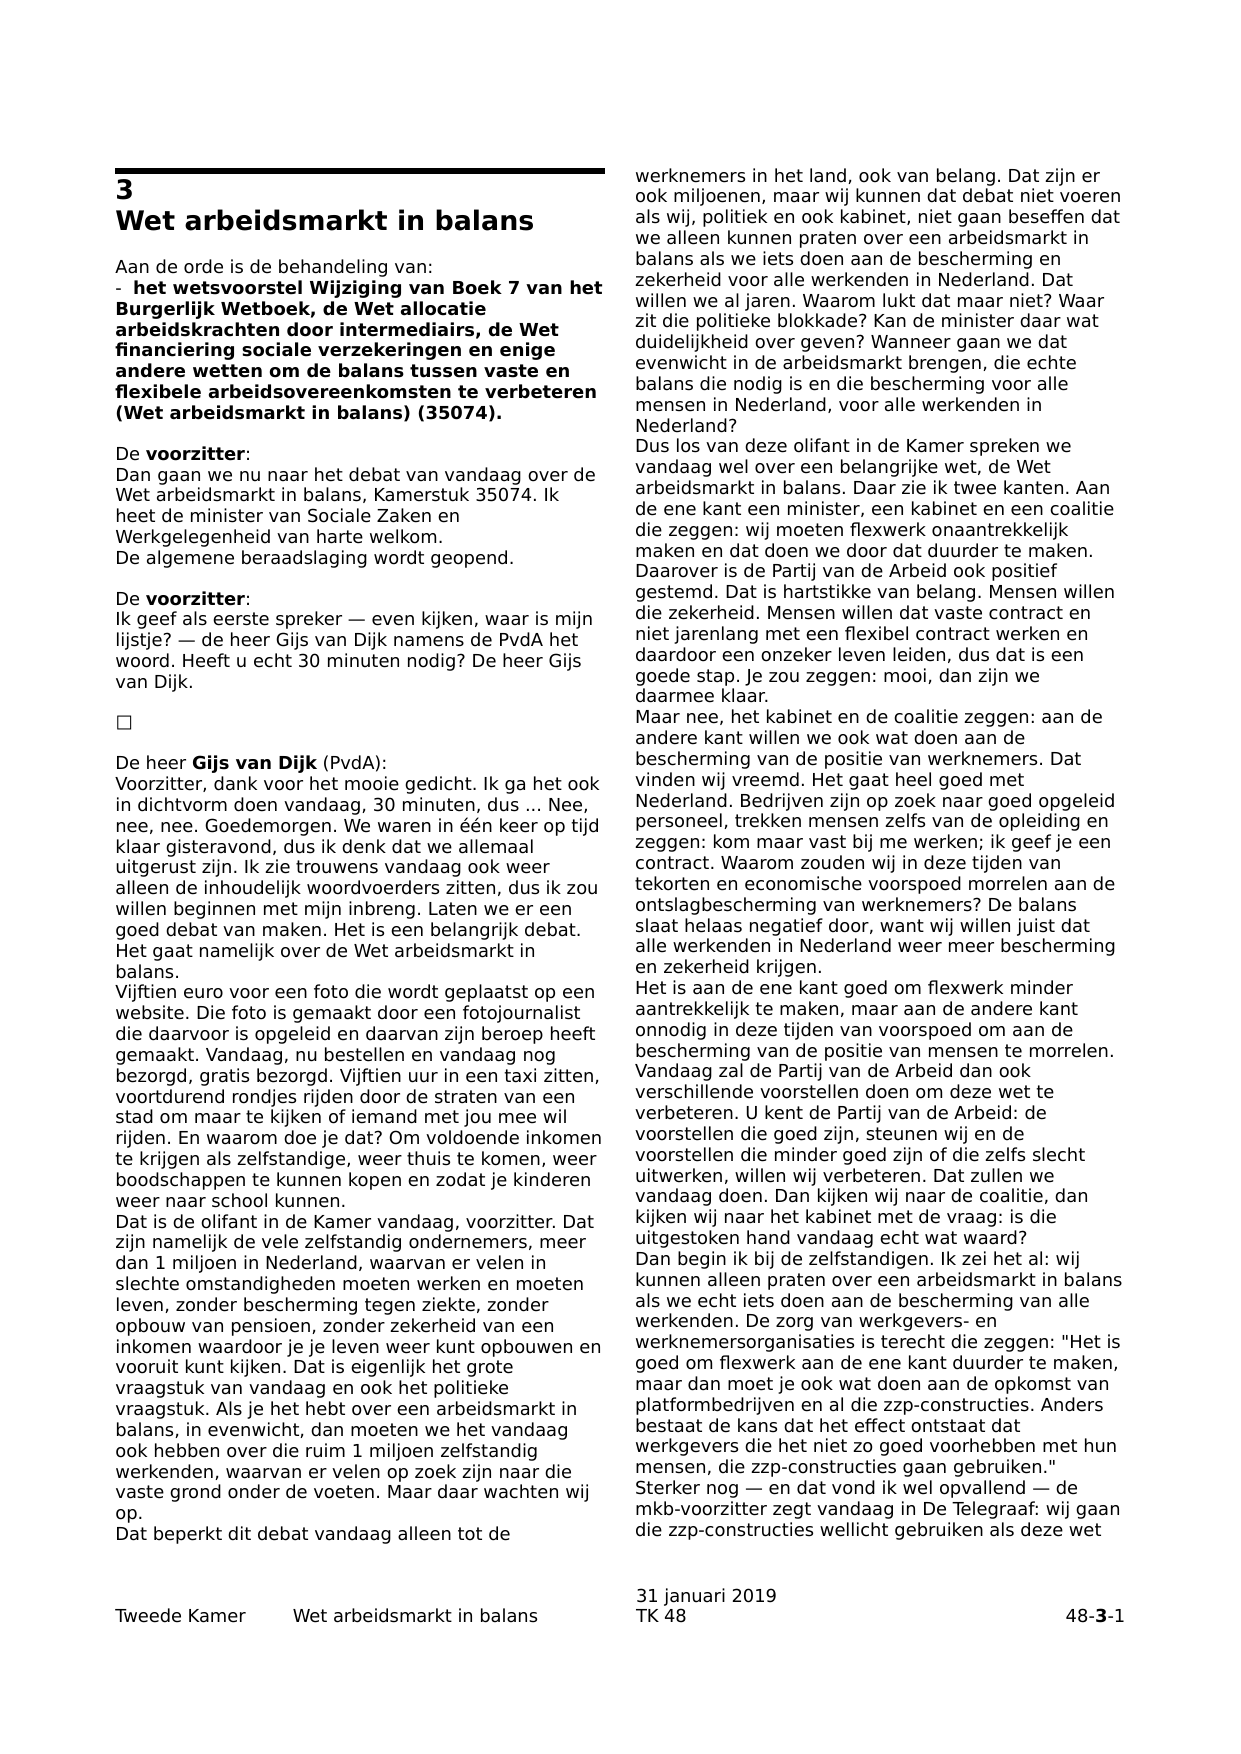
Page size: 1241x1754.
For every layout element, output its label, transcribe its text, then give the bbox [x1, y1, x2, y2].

text De voorzitter: [115, 588, 605, 609]
text Dus los van deze olifant in de Kamer spreken we vandaag wel over een belangrijke wet, de Wet arbeidsmarkt in balans. Daar zie ik twee kanten. Aan de ene kant een minister, een kabinet en een coalitie die zeggen: wij moeten flexwerk onaantrekkelijk maken en dat doen we door dat duurder te maken. Daarover is de Partij van de Arbeid ook positief gestemd. Dat is hartstikke van belang. Mensen willen die zekerheid. Mensen willen dat vaste contract en niet jarenlang met een flexibel contract werken en daardoor een onzeker leven leiden, dus dat is een goede stap. Je zou zeggen: mooi, dan zijn we daarmee klaar. [635, 436, 1125, 707]
text De algemene beraadslaging wordt geopend. [115, 548, 605, 568]
text Maar nee, het kabinet en de coalitie zeggen: aan de andere kant willen we ook wat doen aan de bescherming van de positie van werknemers. Dat vinden wij vreemd. Het gaat heel goed met Nederland. Bedrijven zijn op zoek naar goed opgeleid personeel, trekken mensen zelfs van de opleiding en zeggen: kom maar vast bij me werken; ik geef je een contract. Waarom zouden wij in deze tijden van tekorten en economische voorspoed morrelen aan de ontslagbescherming van werknemers? De balans slaat helaas negatief door, want wij willen juist dat alle werkenden in Nederland weer meer bescherming en zekerheid krijgen. [635, 707, 1125, 978]
list het wetsvoorstel Wijziging van Boek 7 van het Burgerlijk Wetboek, de Wet allocatie arbeidskrachten door intermediairs, de Wet financiering sociale verzekeringen en enige andere wetten om de balans tussen vaste en flexibele arbeidsovereenkomsten te verbeteren (Wet arbeidsmarkt in balans) (35074). [115, 278, 605, 423]
text De heer Gijs van Dijk (PvdA): [115, 753, 605, 774]
text Aan de orde is de behandeling van: [115, 257, 605, 278]
text ⬜ [115, 712, 605, 733]
text Ik geef als eerste spreker — even kijken, waar is mijn lijstje? — de heer Gijs van Dijk namens de PvdA het woord. Heeft u echt 30 minuten nodig? De heer Gijs van Dijk. [115, 609, 605, 692]
text Dan gaan we nu naar het debat van vandaag over de Wet arbeidsmarkt in balans, Kamerstuk 35074. Ik heet de minister van Sociale Zaken en Werkgelegenheid van harte welkom. [115, 464, 605, 548]
text Dat beperkt dit debat vandaag alleen tot de [115, 1524, 605, 1545]
text Dan begin ik bij de zelfstandigen. Ik zei het al: wij kunnen alleen praten over een arbeidsmarkt in balans als we echt iets doen aan de bescherming van alle werkenden. De zorg van werkgevers- en werknemersorganisaties is terecht die zeggen: "Het is goed om flexwerk aan de ene kant duurder te maken, maar dan moet je ook wat doen aan de opkomst van platformbedrijven en al die zzp-constructies. Anders bestaat de kans dat het effect ontstaat dat werkgevers die het niet zo goed voorhebben met hun mensen, die zzp-constructies gaan gebruiken." Sterker nog — en dat vond ik wel opvallend — de mkb-voorzitter zegt vandaag in De Telegraaf: wij gaan die zzp-constructies wellicht gebruiken als deze wet [635, 1249, 1125, 1540]
text De voorzitter: [115, 443, 605, 464]
text Vijftien euro voor een foto die wordt geplaatst op een website. Die foto is gemaakt door een fotojournalist die daarvoor is opgeleid en daarvan zijn beroep heeft gemaakt. Vandaag, nu bestellen en vandaag nog bezorgd, gratis bezorgd. Vijftien uur in een taxi zitten, voortdurend rondjes rijden door de straten van een stad om maar te kijken of iemand met jou mee wil rijden. En waarom doe je dat? Om voldoende inkomen te krijgen als zelfstandige, weer thuis te komen, weer boodschappen te kunnen kopen en zodat je kinderen weer naar school kunnen. [115, 982, 605, 1211]
title 3 Wet arbeidsmarkt in balans [115, 174, 605, 237]
text Dat is de olifant in de Kamer vandaag, voorzitter. Dat zijn namelijk de vele zelfstandig ondernemers, meer dan 1 miljoen in Nederland, waarvan er velen in slechte omstandigheden moeten werken en moeten leven, zonder bescherming tegen ziekte, zonder opbouw van pensioen, zonder zekerheid van een inkomen waardoor je je leven weer kunt opbouwen en vooruit kunt kijken. Dat is eigenlijk het grote vraagstuk van vandaag en ook het politieke vraagstuk. Als je het hebt over een arbeidsmarkt in balans, in evenwicht, dan moeten we het vandaag ook hebben over die ruim 1 miljoen zelfstandig werkenden, waarvan er velen op zoek zijn naar die vaste grond onder de voeten. Maar daar wachten wij op. [115, 1211, 605, 1524]
text Voorzitter, dank voor het mooie gedicht. Ik ga het ook in dichtvorm doen vandaag, 30 minuten, dus ... Nee, nee, nee. Goedemorgen. We waren in één keer op tijd klaar gisteravond, dus ik denk dat we allemaal uitgerust zijn. Ik zie trouwens vandaag ook weer alleen de inhoudelijk woordvoerders zitten, dus ik zou willen beginnen met mijn inbreng. Laten we er een goed debat van maken. Het is een belangrijk debat. Het gaat namelijk over de Wet arbeidsmarkt in balans. [115, 774, 605, 982]
text werknemers in het land, ook van belang. Dat zijn er ook miljoenen, maar wij kunnen dat debat niet voeren als wij, politiek en ook kabinet, niet gaan beseffen dat we alleen kunnen praten over een arbeidsmarkt in balans als we iets doen aan de bescherming en zekerheid voor alle werkenden in Nederland. Dat willen we al jaren. Waarom lukt dat maar niet? Waar zit die politieke blokkade? Kan de minister daar wat duidelijkheid over geven? Wanneer gaan we dat evenwicht in de arbeidsmarkt brengen, die echte balans die nodig is en die bescherming voor alle mensen in Nederland, voor alle werkenden in Nederland? [635, 165, 1125, 436]
text Het is aan de ene kant goed om flexwerk minder aantrekkelijk te maken, maar aan de andere kant onnodig in deze tijden van voorspoed om aan de bescherming van de positie van mensen te morrelen. Vandaag zal de Partij van de Arbeid dan ook verschillende voorstellen doen om deze wet te verbeteren. U kent de Partij van de Arbeid: de voorstellen die goed zijn, steunen wij en de voorstellen die minder goed zijn of die zelfs slecht uitwerken, willen wij verbeteren. Dat zullen we vandaag doen. Dan kijken wij naar de coalitie, dan kijken wij naar het kabinet met de vraag: is die uitgestoken hand vandaag echt wat waard? [635, 978, 1125, 1249]
